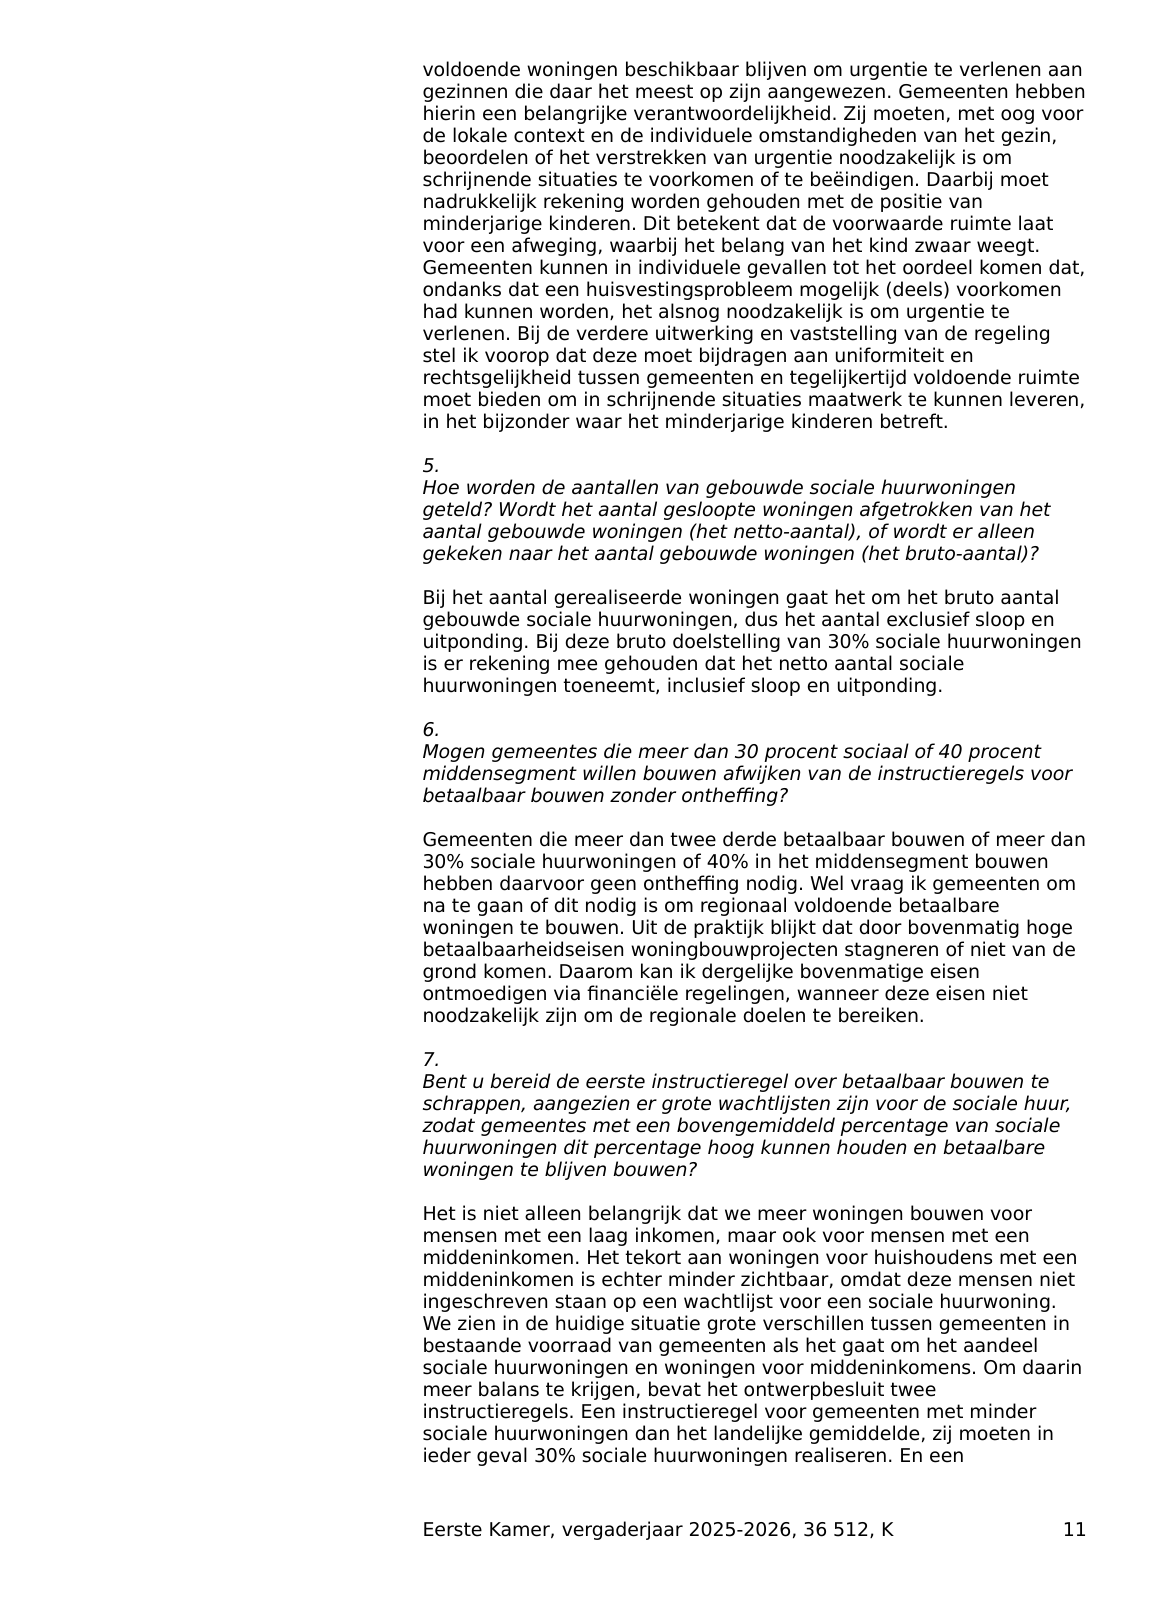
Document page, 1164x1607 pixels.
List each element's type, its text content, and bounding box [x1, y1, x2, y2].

text 7. [422, 1049, 1087, 1071]
text 6. [422, 719, 1087, 741]
text Hoe worden de aantallen van gebouwde sociale huurwoningen geteld? Wordt het aantal gesloopte woningen afgetrokken van het aantal gebouwde woningen (het netto-aantal), of wordt er alleen gekeken naar het aantal gebouwde woningen (het bruto-aantal)? [422, 477, 1087, 565]
text Bij het aantal gerealiseerde woningen gaat het om het bruto aantal gebouwde sociale huurwoningen, dus het aantal exclusief sloop en uitponding. Bij deze bruto doelstelling van 30% sociale huurwoningen is er rekening mee gehouden dat het netto aantal sociale huurwoningen toeneemt, inclusief sloop en uitponding. [422, 587, 1087, 697]
text Mogen gemeentes die meer dan 30 procent sociaal of 40 procent middensegment willen bouwen afwijken van de instructieregels voor betaalbaar bouwen zonder ontheffing? [422, 741, 1087, 807]
text Gemeenten die meer dan twee derde betaalbaar bouwen of meer dan 30% sociale huurwoningen of 40% in het middensegment bouwen hebben daarvoor geen ontheffing nodig. Wel vraag ik gemeenten om na te gaan of dit nodig is om regionaal voldoende betaalbare woningen te bouwen. Uit de praktijk blijkt dat door bovenmatig hoge betaalbaarheidseisen woningbouwprojecten stagneren of niet van de grond komen. Daarom kan ik dergelijke bovenmatige eisen ontmoedigen via financiële regelingen, wanneer deze eisen niet noodzakelijk zijn om de regionale doelen te bereiken. [422, 829, 1087, 1027]
text 5. [422, 455, 1087, 477]
text Bent u bereid de eerste instructieregel over betaalbaar bouwen te schrappen, aangezien er grote wachtlijsten zijn voor de sociale huur, zodat gemeentes met een bovengemiddeld percentage van sociale huurwoningen dit percentage hoog kunnen houden en betaalbare woningen te blijven bouwen? [422, 1071, 1087, 1181]
text Het is niet alleen belangrijk dat we meer woningen bouwen voor mensen met een laag inkomen, maar ook voor mensen met een middeninkomen. Het tekort aan woningen voor huishoudens met een middeninkomen is echter minder zichtbaar, omdat deze mensen niet ingeschreven staan op een wachtlijst voor een sociale huurwoning. We zien in de huidige situatie grote verschillen tussen gemeenten in bestaande voorraad van gemeenten als het gaat om het aandeel sociale huurwoningen en woningen voor middeninkomens. Om daarin meer balans te krijgen, bevat het ontwerpbesluit twee instructieregels. Een instructieregel voor gemeenten met minder sociale huurwoningen dan het landelijke gemiddelde, zij moeten in ieder geval 30% sociale huurwoningen realiseren. En een [422, 1203, 1087, 1467]
text voldoende woningen beschikbaar blijven om urgentie te verlenen aan gezinnen die daar het meest op zijn aangewezen. Gemeenten hebben hierin een belangrijke verantwoordelijkheid. Zij moeten, met oog voor de lokale context en de individuele omstandigheden van het gezin, beoordelen of het verstrekken van urgentie noodzakelijk is om schrijnende situaties te voorkomen of te beëindigen. Daarbij moet nadrukkelijk rekening worden gehouden met de positie van minderjarige kinderen. Dit betekent dat de voorwaarde ruimte laat voor een afweging, waarbij het belang van het kind zwaar weegt. Gemeenten kunnen in individuele gevallen tot het oordeel komen dat, ondanks dat een huisvestingsprobleem mogelijk (deels) voorkomen had kunnen worden, het alsnog noodzakelijk is om urgentie te verlenen. Bij de verdere uitwerking en vaststelling van de regeling stel ik voorop dat deze moet bijdragen aan uniformiteit en rechtsgelijkheid tussen gemeenten en tegelijkertijd voldoende ruimte moet bieden om in schrijnende situaties maatwerk te kunnen leveren, in het bijzonder waar het minderjarige kinderen betreft. [422, 59, 1087, 433]
